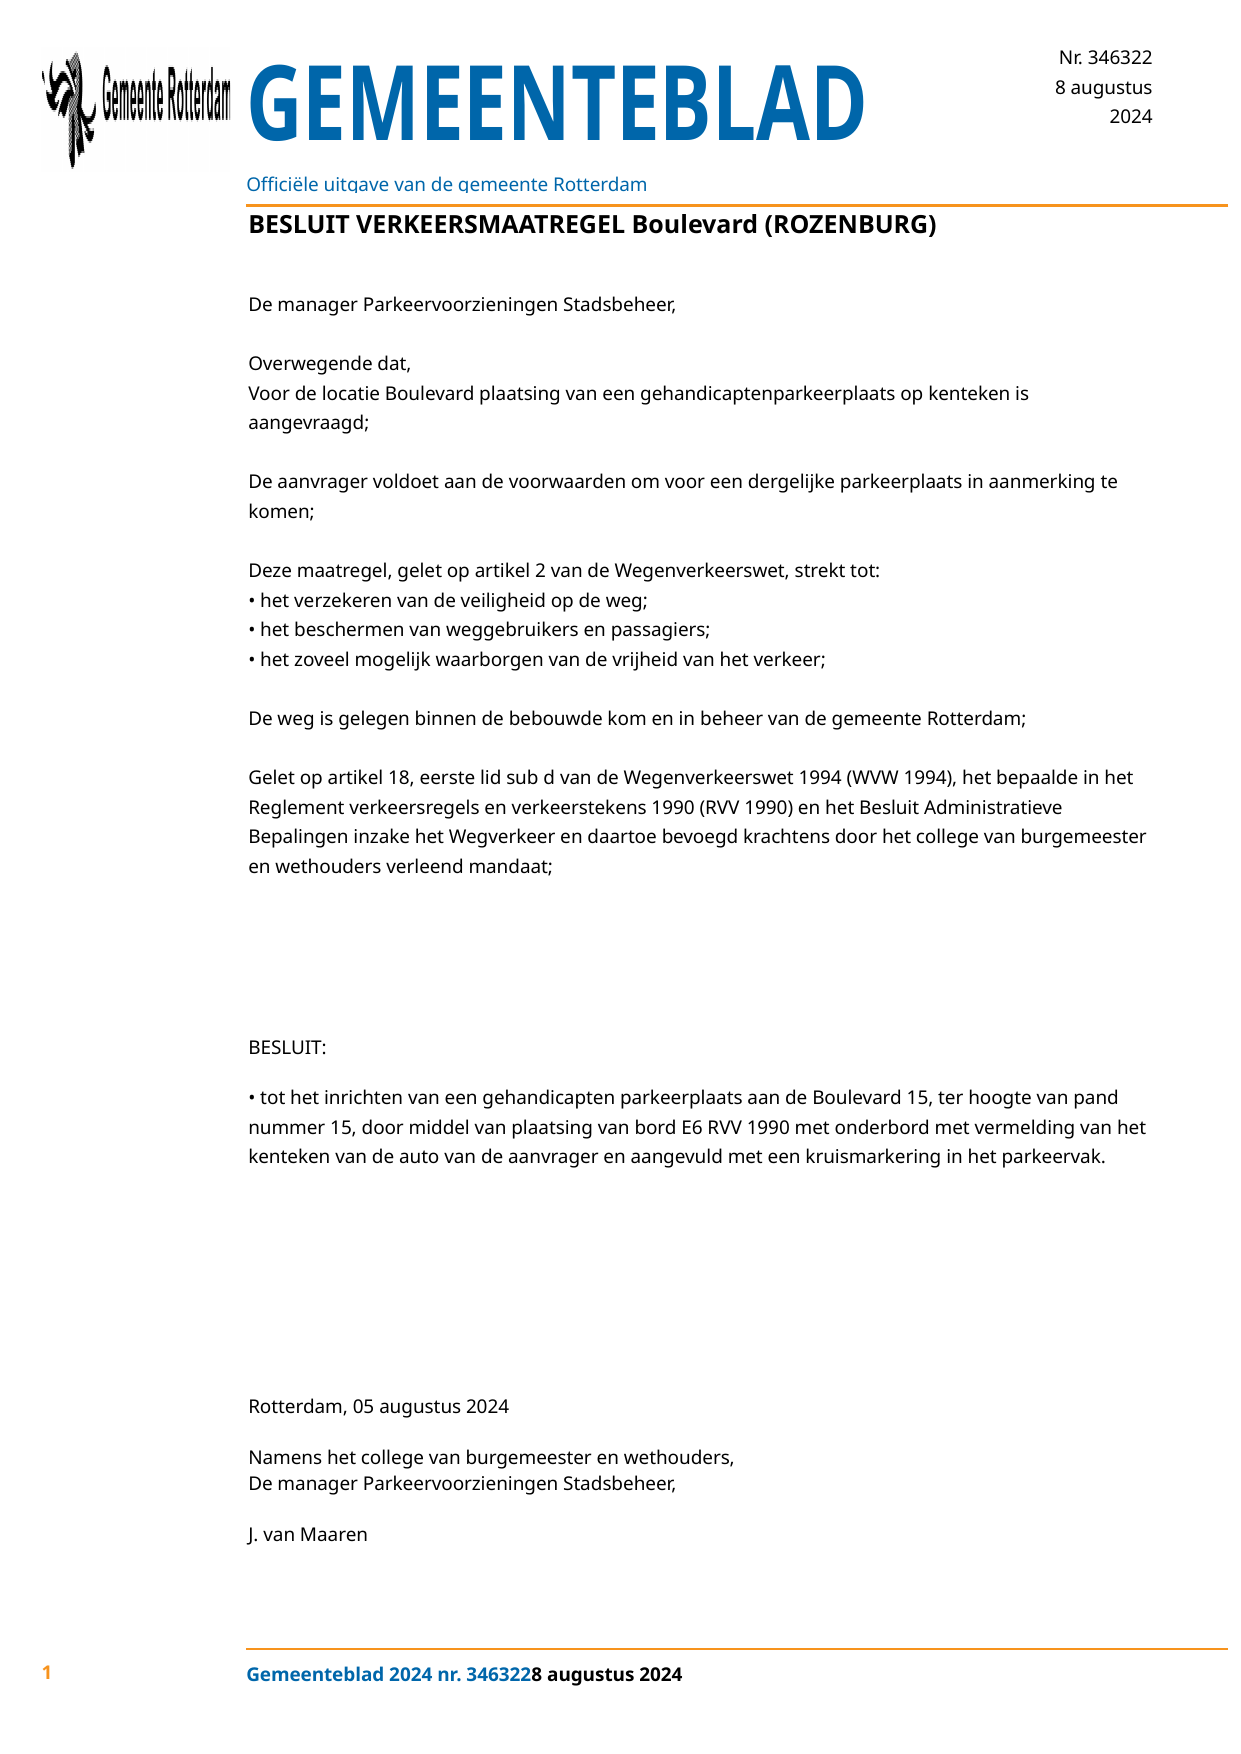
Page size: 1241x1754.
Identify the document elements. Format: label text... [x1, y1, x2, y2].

text • het beschermen van weggebruikers en passagiers; [248, 616, 1152, 642]
text De manager Parkeervoorzieningen Stadsbeheer, [248, 291, 1152, 317]
text • het verzekeren van de veiligheid op de weg; [248, 587, 1152, 613]
picture [41, 47, 231, 172]
text BESLUIT VERKEERSMAATREGEL Boulevard (ROZENBURG) [248, 207, 1152, 241]
text • het zoveel mogelijk waarborgen van de vrijheid van het verkeer; [248, 646, 1152, 672]
text Rotterdam, 05 augustus 2024 [248, 1393, 1152, 1419]
text Voor de locatie Boulevard plaatsing van een gehandicaptenparkeerplaats op kenteken is aangevraagd; [248, 380, 1152, 435]
text J. van Maaren [248, 1522, 1152, 1547]
text Overwegende dat, [248, 350, 1152, 376]
text De weg is gelegen binnen de bebouwde kom en in beheer van de gemeente Rotterdam; [248, 705, 1152, 731]
text Gelet op artikel 18, eerste lid sub d van de Wegenverkeerswet 1994 (WVW 1994), het bepaalde in het Reglement verkeersregels en verkeerstekens 1990 (RVV 1990) en het Besluit Administratieve Bepalingen inzake het Wegverkeer en daartoe bevoegd krachtens door het college van burgemeester en wethouders verleend mandaat; [248, 764, 1152, 879]
text • tot het inrichten van een gehandicapten parkeerplaats aan de Boulevard 15, ter hoogte van pand nummer 15, door middel van plaatsing van bord E6 RVV 1990 met onderbord met vermelding van het kenteken van de auto van de aanvrager en aangevuld met een kruismarkering in het parkeervak. [248, 1084, 1152, 1169]
text De aanvrager voldoet aan de voorwaarden om voor een dergelijke parkeerplaats in aanmerking te komen; [248, 468, 1152, 524]
text BESLUIT: [248, 1034, 1152, 1060]
text De manager Parkeervoorzieningen Stadsbeheer, [248, 1470, 1152, 1496]
text Deze maatregel, gelet op artikel 2 van de Wegenverkeerswet, strekt tot: [248, 557, 1152, 583]
text Namens het college van burgemeester en wethouders, [248, 1444, 1152, 1470]
